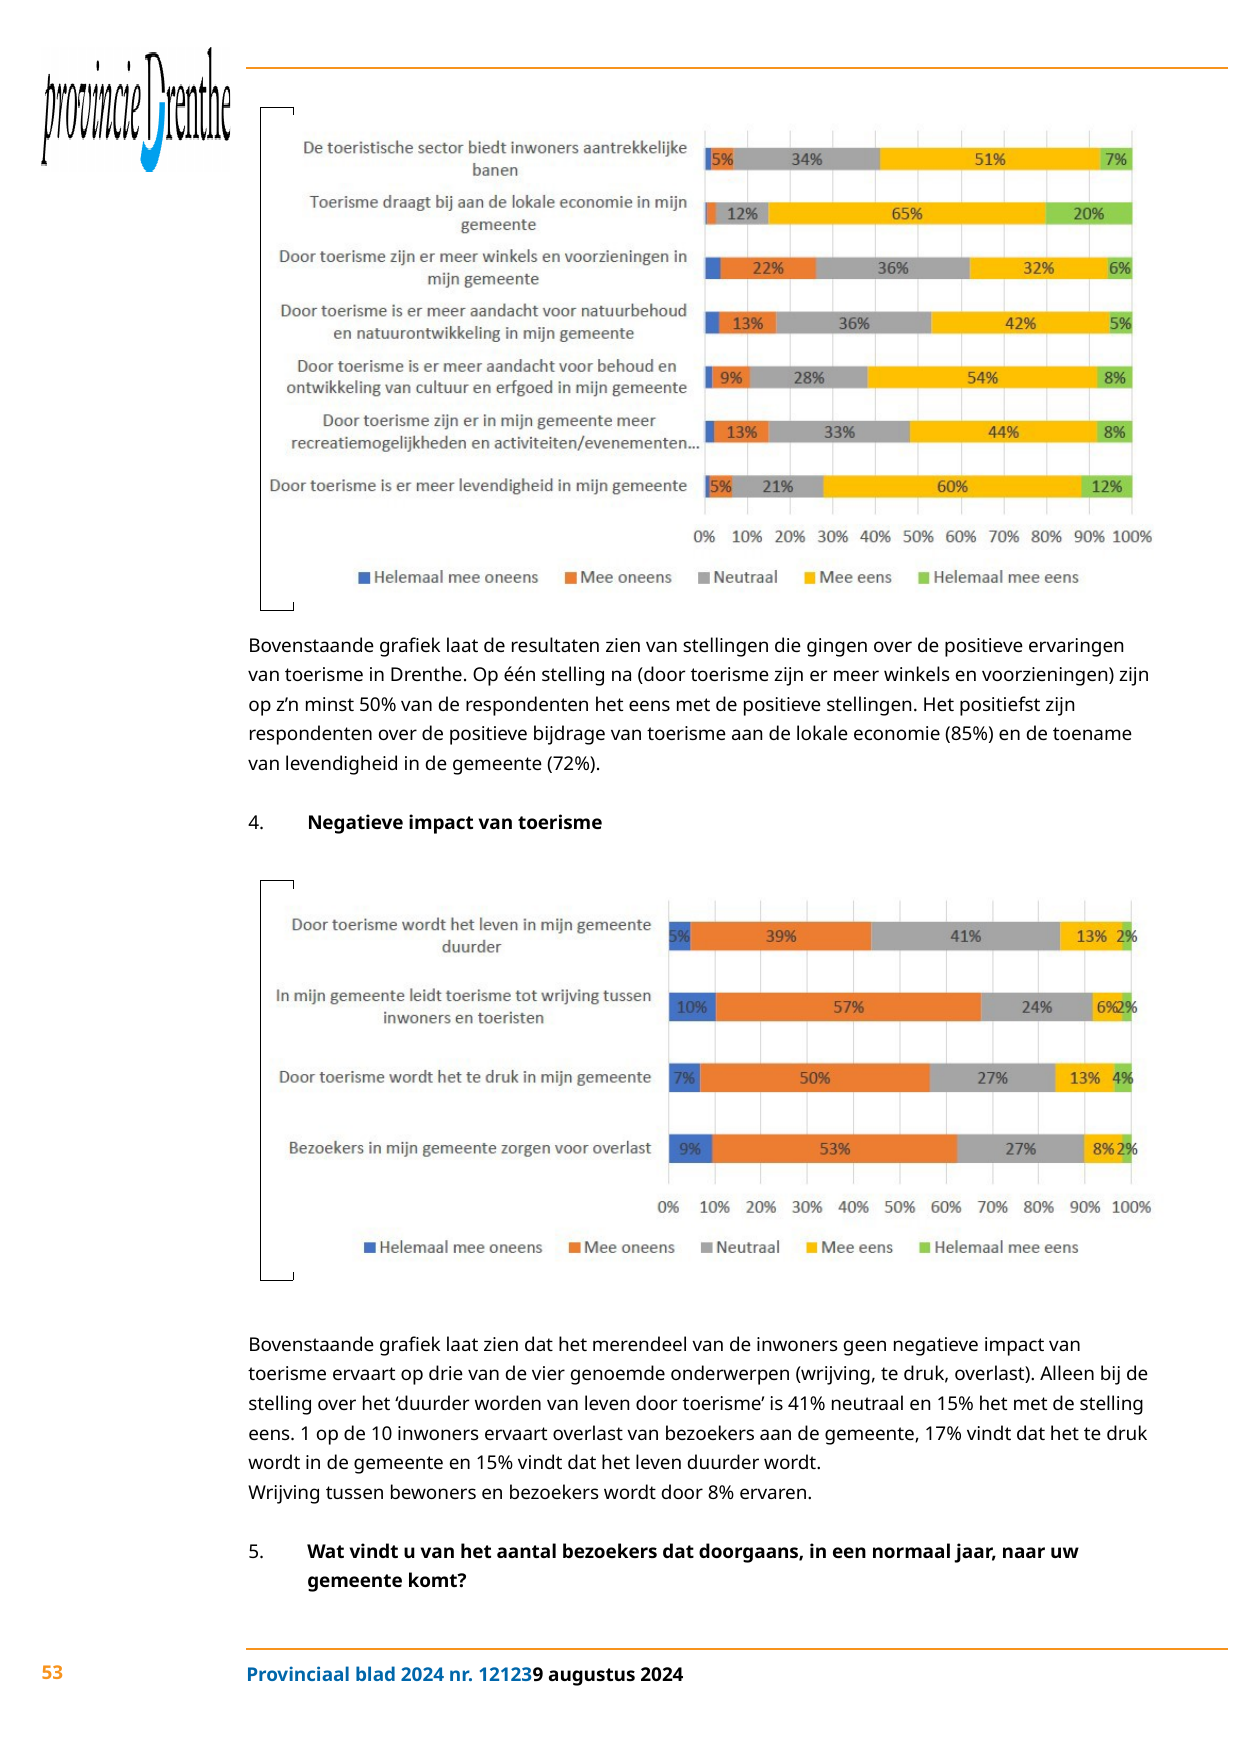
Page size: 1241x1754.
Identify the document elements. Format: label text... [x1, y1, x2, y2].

picture [268, 115, 1173, 602]
list Wat vindt u van het aantal bezoekers dat doorgaans, in een normaal jaar, naar uw gemeente komt? [248, 1538, 1152, 1593]
text Bovenstaande grafiek laat zien dat het merendeel van de inwoners geen negatieve impact van toerisme ervaart op drie van de vier genoemde onderwerpen (wrijving, te druk, overlast). Alleen bij de stelling over het ‘duurder worden van leven door toerisme’ is 41% neutraal en 15% het met de stelling eens. 1 op de 10 inwoners ervaart overlast van bezoekers aan de gemeente, 17% vindt dat het te druk wordt in de gemeente en 15% vindt dat het leven duurder wordt. [248, 1331, 1152, 1475]
text Bovenstaande grafiek laat de resultaten zien van stellingen die gingen over de positieve ervaringen van toerisme in Drenthe. Op één stelling na (door toerisme zijn er meer winkels en voorzieningen) zijn op z’n minst 50% van de respondenten het eens met de positieve stellingen. Het positiefst zijn respondenten over de positieve bijdrage van toerisme aan de lokale economie (85%) en de toename van levendigheid in de gemeente (72%). [248, 632, 1152, 776]
text Wrijving tussen bewoners en bezoekers wordt door 8% ervaren. [248, 1479, 1152, 1505]
picture [268, 889, 1173, 1272]
list Negatieve impact van toerisme [248, 809, 1152, 835]
picture [41, 47, 231, 172]
